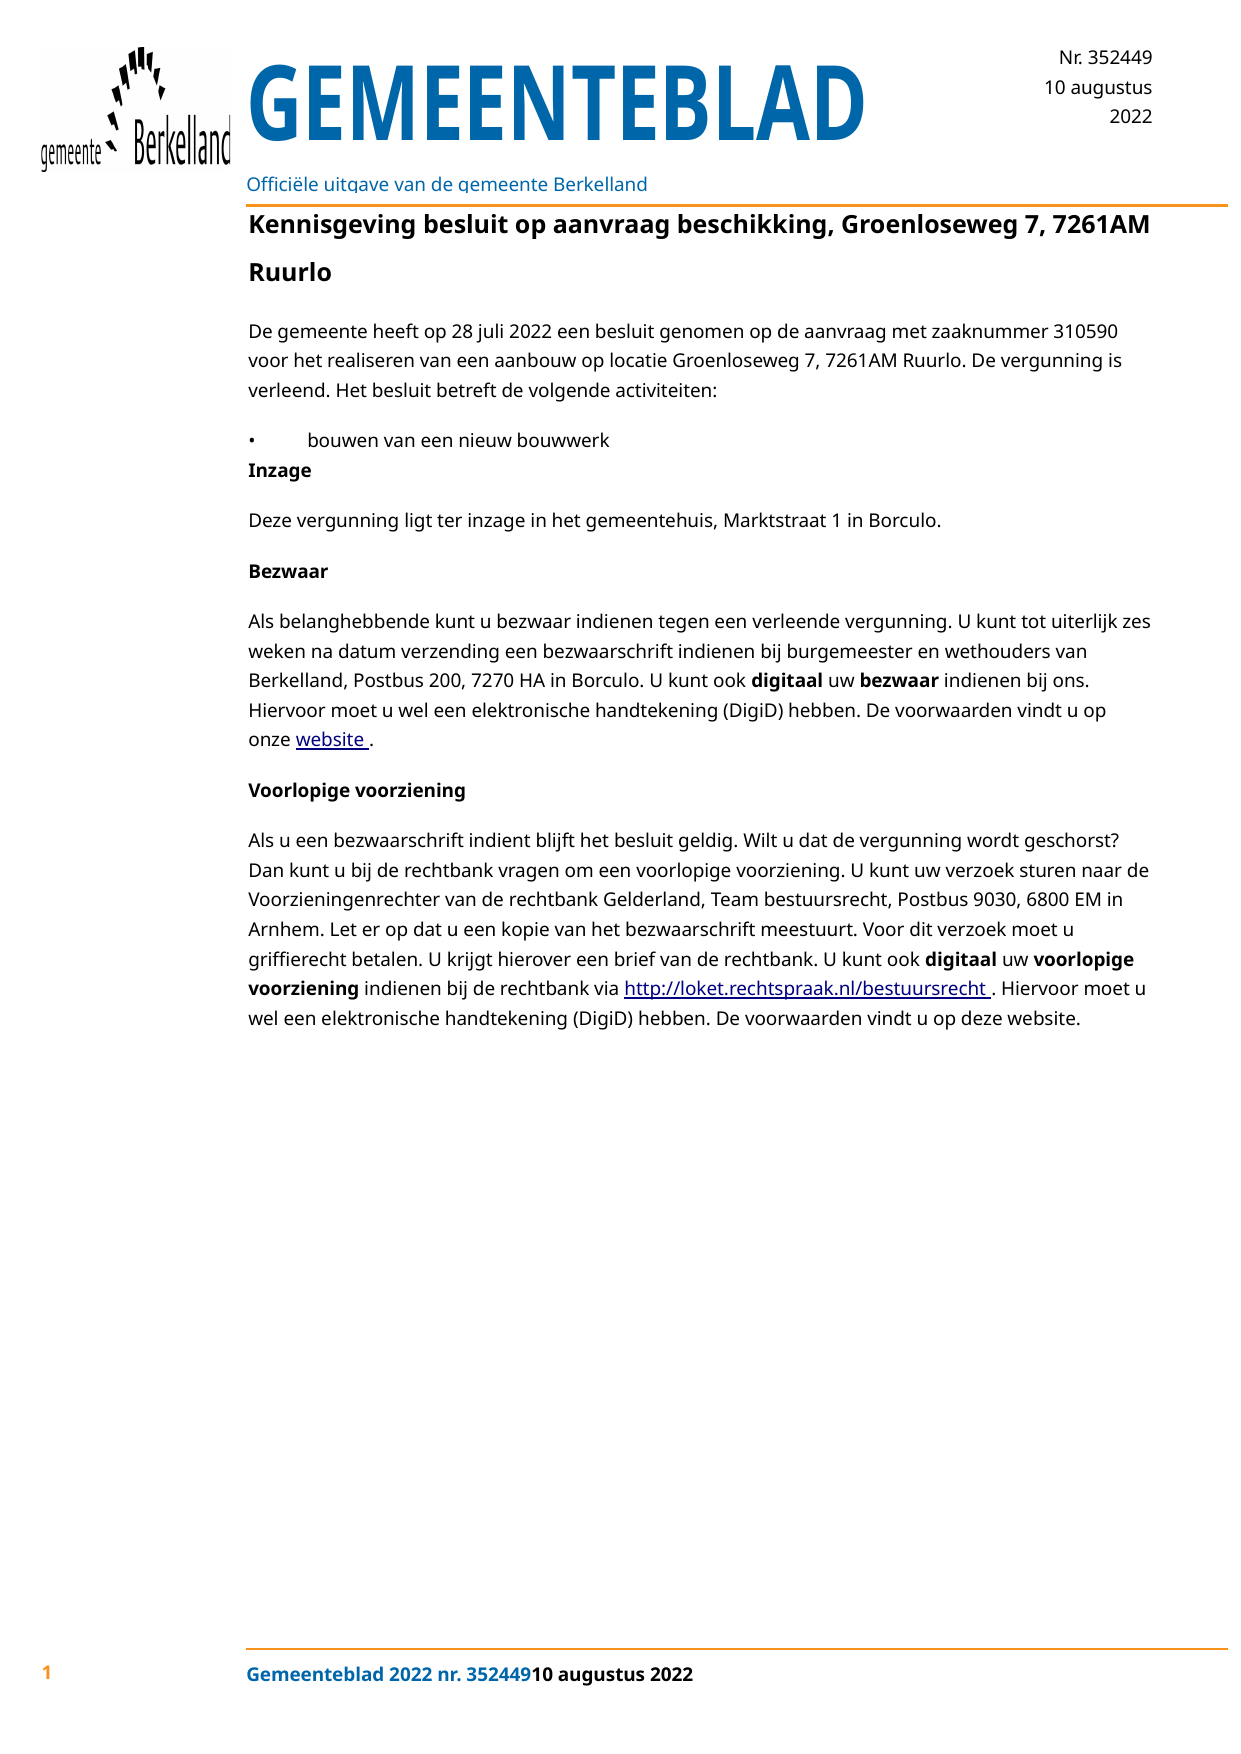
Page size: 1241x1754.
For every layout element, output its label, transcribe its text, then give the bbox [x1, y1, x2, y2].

text Bezwaar [248, 558, 1152, 584]
text Als belanghebbende kunt u bezwaar indienen tegen een verleende vergunning. U kunt tot uiterlijk zes weken na datum verzending een bezwaarschrift indienen bij burgemeester en wethouders van Berkelland, Postbus 200, 7270 HA in Borculo. U kunt ook digitaal uw bezwaar indienen bij ons. Hiervoor moet u wel een elektronische handtekening (DigiD) hebben. De voorwaarden vindt u op onze website . [248, 608, 1152, 752]
text Kennisgeving besluit op aanvraag beschikking, Groenloseweg 7, 7261AM Ruurlo [248, 207, 1152, 288]
text De gemeente heeft op 28 juli 2022 een besluit genomen op de aanvraag met zaaknummer 310590 voor het realiseren van een aanbouw op locatie Groenloseweg 7, 7261AM Ruurlo. De vergunning is verleend. Het besluit betreft de volgende activiteiten: [248, 318, 1152, 403]
text Inzage [248, 457, 1152, 483]
list bouwen van een nieuw bouwwerk [248, 427, 1152, 453]
text Als u een bezwaarschrift indient blijft het besluit geldig. Wilt u dat de vergunning wordt geschorst? Dan kunt u bij de rechtbank vragen om een voorlopige voorziening. U kunt uw verzoek sturen naar de Voorzieningenrechter van de rechtbank Gelderland, Team bestuursrecht, Postbus 9030, 6800 EM in Arnhem. Let er op dat u een kopie van het bezwaarschrift meestuurt. Voor dit verzoek moet u griffierecht betalen. U krijgt hierover een brief van de rechtbank. U kunt ook digitaal uw voorlopige voorziening indienen bij de rechtbank via http://loket.rechtspraak.nl/bestuursrecht . Hiervoor moet u wel een elektronische handtekening (DigiD) hebben. De voorwaarden vindt u op deze website. [248, 827, 1152, 1031]
text Deze vergunning ligt ter inzage in het gemeentehuis, Marktstraat 1 in Borculo. [248, 507, 1152, 533]
text Voorlopige voorziening [248, 777, 1152, 803]
picture [41, 47, 231, 172]
